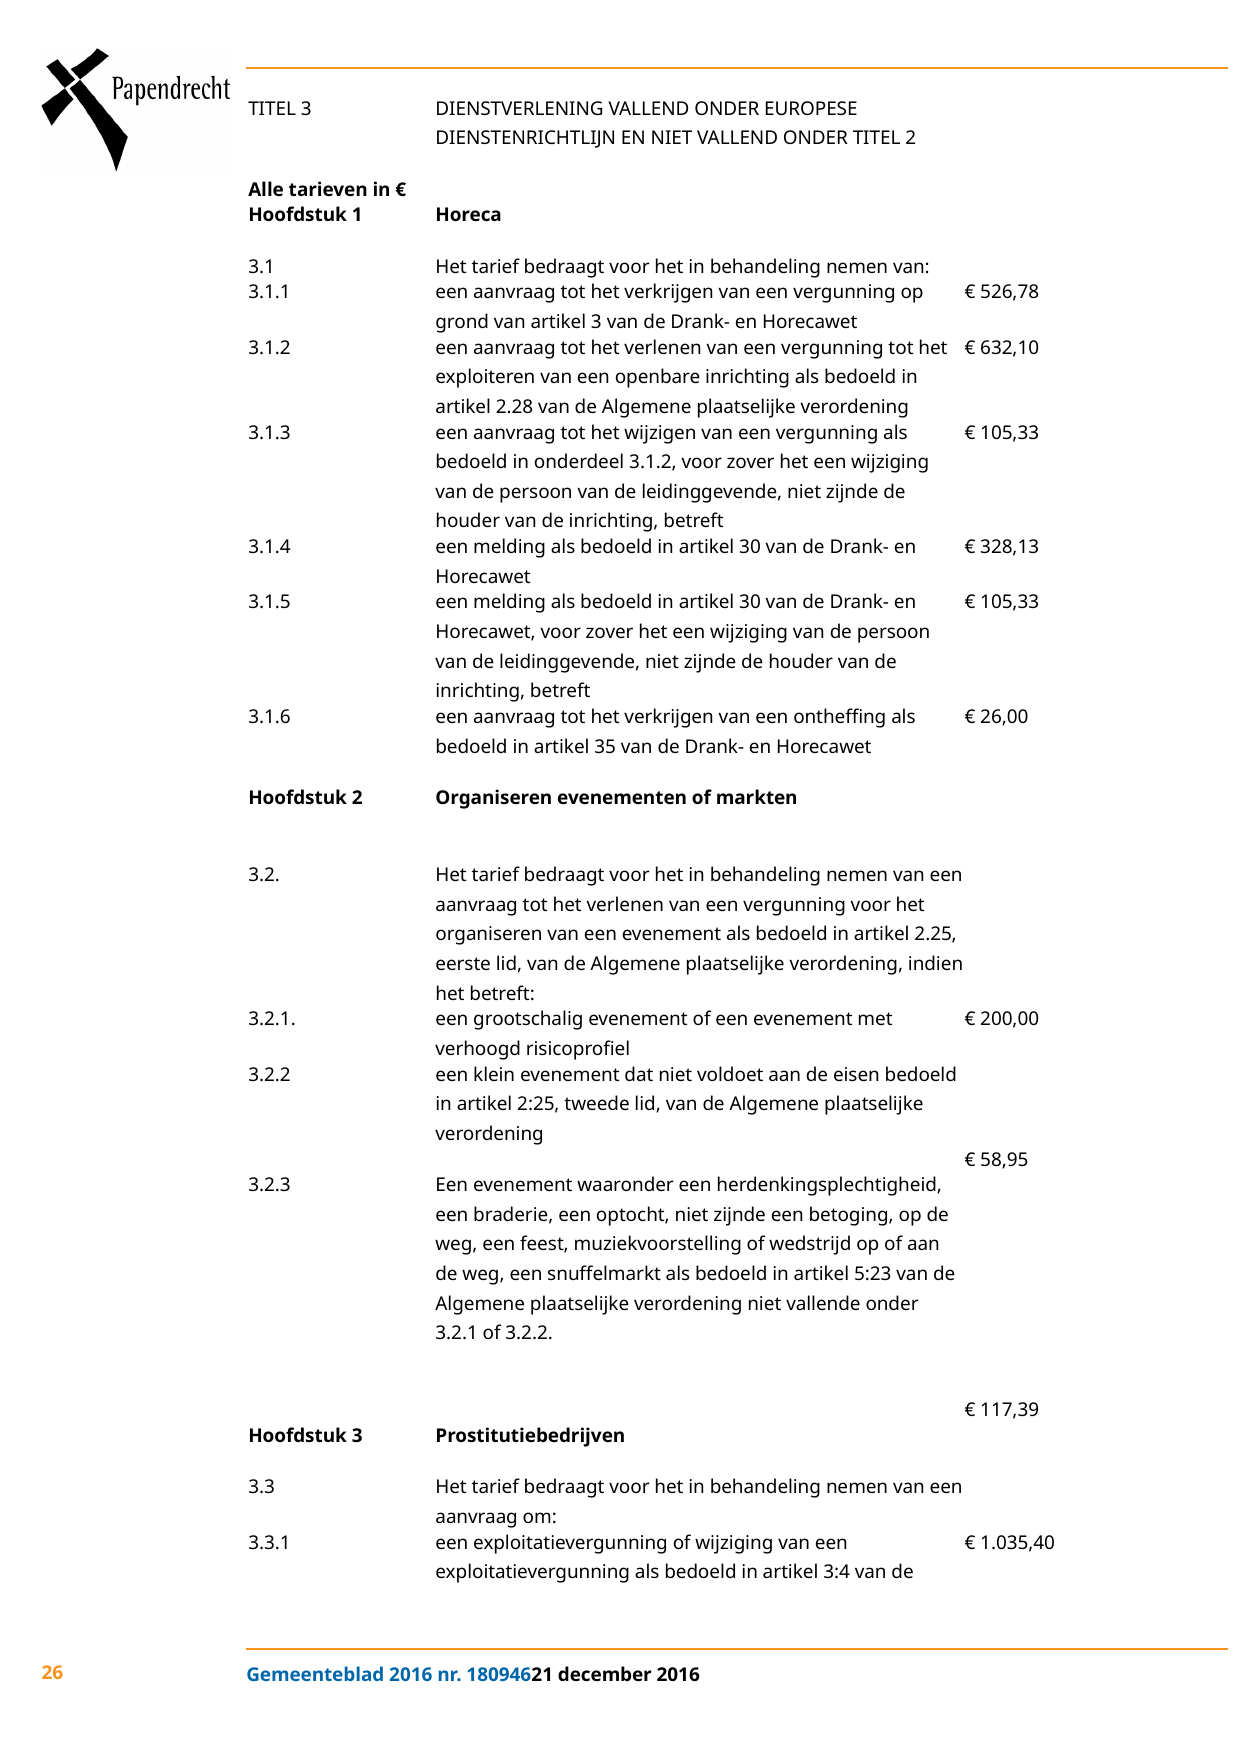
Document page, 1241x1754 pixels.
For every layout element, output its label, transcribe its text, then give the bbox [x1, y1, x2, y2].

table_cell Organiseren evenementen of markten [435, 784, 964, 810]
table_cell 3.2.2 [248, 1061, 435, 1146]
table_cell [248, 759, 435, 784]
table_cell [964, 861, 1152, 1006]
table_cell [964, 1371, 1152, 1397]
table_cell Een evenement waaronder een herdenkingsplechtigheid, een braderie, een optocht, niet zijnde een betoging, op de weg, een feest, muziekvoorstelling of wedstrijd op of aan de weg, een snuffelmarkt als bedoeld in artikel 5:23 van de Algemene plaatselijke verordening niet vallende onder 3.2.1 of 3.2.2. [435, 1171, 964, 1345]
table_cell [964, 1171, 1152, 1345]
table_cell [248, 227, 435, 253]
table_cell [964, 1474, 1152, 1529]
table_cell [248, 836, 435, 861]
table_cell 3.2. [248, 861, 435, 1006]
table_cell [248, 1371, 435, 1397]
table_cell [435, 176, 964, 202]
table_cell DIENSTVERLENING VALLEND ONDER EUROPESE DIENSTENRICHTLIJN EN NIET VALLEND ONDER TITEL 2 [435, 95, 964, 150]
table_cell een aanvraag tot het wijzigen van een vergunning als bedoeld in onderdeel 3.1.2, voor zover het een wijziging van de persoon van de leidinggevende, niet zijnde de houder van de inrichting, betreft [435, 419, 964, 533]
table_cell een exploitatievergunning of wijziging van een exploitatievergunning als bedoeld in artikel 3:4 van de [435, 1529, 964, 1584]
table_cell Het tarief bedraagt voor het in behandeling nemen van: [435, 253, 964, 279]
table_cell [435, 1371, 964, 1397]
table_cell Alle tarieven in € [248, 176, 435, 202]
table_cell [964, 95, 1152, 150]
table_cell Horeca [435, 202, 964, 227]
table_cell [248, 150, 435, 176]
table_cell [964, 253, 1152, 279]
table_cell Hoofdstuk 3 [248, 1422, 435, 1448]
table_cell Het tarief bedraagt voor het in behandeling nemen van een aanvraag om: [435, 1474, 964, 1529]
table_cell € 526,78 [964, 279, 1152, 334]
table_cell [964, 202, 1152, 227]
table_cell 3.3.1 [248, 1529, 435, 1584]
table_cell 3.1.6 [248, 703, 435, 758]
table_cell 3.1.3 [248, 419, 435, 533]
table_cell [964, 150, 1152, 176]
table_cell [964, 836, 1152, 861]
table_cell [964, 759, 1152, 784]
table_cell een aanvraag tot het verlenen van een vergunning tot het exploiteren van een openbare inrichting als bedoeld in artikel 2.28 van de Algemene plaatselijke verordening [435, 334, 964, 419]
table_cell € 1.035,40 [964, 1529, 1152, 1584]
table_cell [964, 1448, 1152, 1474]
table_cell 3.1.1 [248, 279, 435, 334]
table_cell [964, 1345, 1152, 1371]
table_cell [248, 1345, 435, 1371]
table_cell € 105,33 [964, 419, 1152, 533]
table_cell [435, 227, 964, 253]
table_cell [964, 1422, 1152, 1448]
table_cell Hoofdstuk 2 [248, 784, 435, 810]
table_cell een melding als bedoeld in artikel 30 van de Drank- en Horecawet, voor zover het een wijziging van de persoon van de leidinggevende, niet zijnde de houder van de inrichting, betreft [435, 589, 964, 703]
table_cell [964, 1061, 1152, 1146]
table_cell [435, 1146, 964, 1171]
table_cell een grootschalig evenement of een evenement met verhoogd risicoprofiel [435, 1006, 964, 1061]
table_cell [248, 1448, 435, 1474]
table_cell [248, 810, 435, 836]
table_cell [435, 810, 964, 836]
table_cell € 632,10 [964, 334, 1152, 419]
table_cell een aanvraag tot het verkrijgen van een ontheffing als bedoeld in artikel 35 van de Drank- en Horecawet [435, 703, 964, 758]
table_cell € 105,33 [964, 589, 1152, 703]
table_cell € 58,95 [964, 1146, 1152, 1171]
table_cell Prostitutiebedrijven [435, 1422, 964, 1448]
table_cell [435, 1448, 964, 1474]
table_cell 3.1.2 [248, 334, 435, 419]
table_cell een aanvraag tot het verkrijgen van een vergunning op grond van artikel 3 van de Drank- en Horecawet [435, 279, 964, 334]
table_cell [964, 810, 1152, 836]
table_cell € 328,13 [964, 534, 1152, 589]
table_cell 3.2.3 [248, 1171, 435, 1345]
table_cell Hoofdstuk 1 [248, 202, 435, 227]
table_cell TITEL 3 [248, 95, 435, 150]
table_cell [435, 836, 964, 861]
table_cell € 26,00 [964, 703, 1152, 758]
table_cell € 200,00 [964, 1006, 1152, 1061]
table_cell een melding als bedoeld in artikel 30 van de Drank- en Horecawet [435, 534, 964, 589]
table_cell 3.1 [248, 253, 435, 279]
table_cell Het tarief bedraagt voor het in behandeling nemen van een aanvraag tot het verlenen van een vergunning voor het organiseren van een evenement als bedoeld in artikel 2.25, eerste lid, van de Algemene plaatselijke verordening, indien het betreft: [435, 861, 964, 1006]
table_cell 3.1.5 [248, 589, 435, 703]
table_cell 3.2.1. [248, 1006, 435, 1061]
table_cell [435, 1345, 964, 1371]
table_cell € 117,39 [964, 1397, 1152, 1422]
table_cell 3.1.4 [248, 534, 435, 589]
table_cell 3.3 [248, 1474, 435, 1529]
table_cell [435, 1397, 964, 1422]
table_cell [964, 176, 1152, 202]
table_cell [248, 1397, 435, 1422]
picture [41, 47, 231, 172]
table_cell een klein evenement dat niet voldoet aan de eisen bedoeld in artikel 2:25, tweede lid, van de Algemene plaatselijke verordening [435, 1061, 964, 1146]
table_cell [964, 227, 1152, 253]
table_cell [964, 784, 1152, 810]
table_cell [248, 1146, 435, 1171]
table_cell [435, 150, 964, 176]
table_cell [435, 759, 964, 784]
